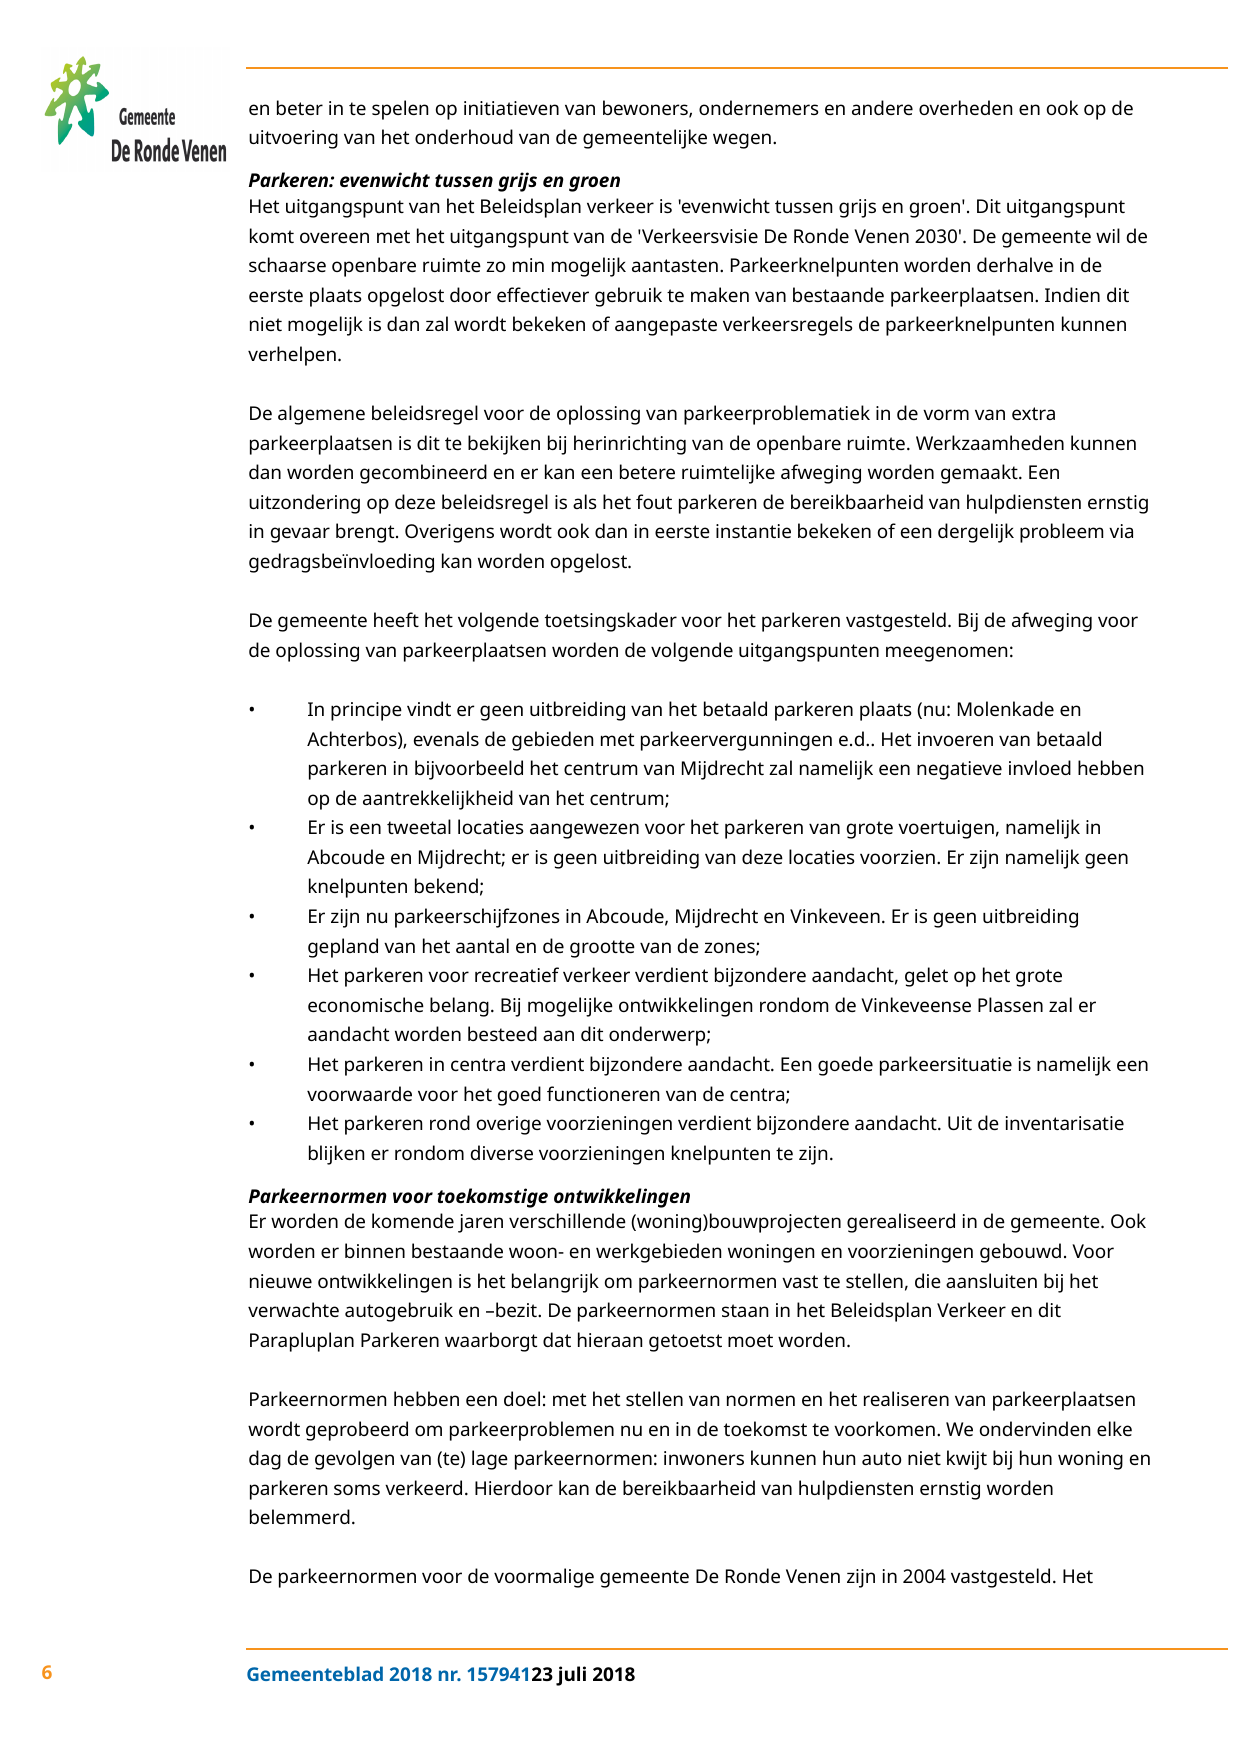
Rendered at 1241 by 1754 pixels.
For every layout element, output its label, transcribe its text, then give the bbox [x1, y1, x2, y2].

picture [41, 47, 231, 172]
list Er zijn nu parkeerschijfzones in Abcoude, Mijdrecht en Vinkeveen. Er is geen uitbreiding gepland van het aantal en de grootte van de zones; [248, 903, 1152, 958]
text Parkeren: evenwicht tussen grijs en groen [248, 167, 1152, 193]
text Parkeernormen hebben een doel: met het stellen van normen en het realiseren van parkeerplaatsen wordt geprobeerd om parkeerproblemen nu en in de toekomst te voorkomen. We ondervinden elke dag de gevolgen van (te) lage parkeernormen: inwoners kunnen hun auto niet kwijt bij hun woning en parkeren soms verkeerd. Hierdoor kan de bereikbaarheid van hulpdiensten ernstig worden belemmerd. [248, 1386, 1152, 1530]
text Het uitgangspunt van het Beleidsplan verkeer is 'evenwicht tussen grijs en groen'. Dit uitgangspunt komt overeen met het uitgangspunt van de 'Verkeersvisie De Ronde Venen 2030'. De gemeente wil de schaarse openbare ruimte zo min mogelijk aantasten. Parkeerknelpunten worden derhalve in de eerste plaats opgelost door effectiever gebruik te maken van bestaande parkeerplaatsen. Indien dit niet mogelijk is dan zal wordt bekeken of aangepaste verkeersregels de parkeerknelpunten kunnen verhelpen. [248, 193, 1152, 367]
list Het parkeren in centra verdient bijzondere aandacht. Een goede parkeersituatie is namelijk een voorwaarde voor het goed functioneren van de centra; [248, 1051, 1152, 1106]
list In principe vindt er geen uitbreiding van het betaald parkeren plaats (nu: Molenkade en Achterbos), evenals de gebieden met parkeervergunningen e.d.. Het invoeren van betaald parkeren in bijvoorbeeld het centrum van Mijdrecht zal namelijk een negatieve invloed hebben op de aantrekkelijkheid van het centrum; [248, 696, 1152, 811]
text en beter in te spelen op initiatieven van bewoners, ondernemers en andere overheden en ook op de uitvoering van het onderhoud van de gemeentelijke wegen. [248, 95, 1152, 150]
text Parkeernormen voor toekomstige ontwikkelingen [248, 1183, 1152, 1209]
text De parkeernormen voor de voormalige gemeente De Ronde Venen zijn in 2004 vastgesteld. Het [248, 1564, 1152, 1589]
list Het parkeren rond overige voorzieningen verdient bijzondere aandacht. Uit de inventarisatie blijken er rondom diverse voorzieningen knelpunten te zijn. [248, 1110, 1152, 1166]
list Het parkeren voor recreatief verkeer verdient bijzondere aandacht, gelet op het grote economische belang. Bij mogelijke ontwikkelingen rondom de Vinkeveense Plassen zal er aandacht worden besteed aan dit onderwerp; [248, 962, 1152, 1047]
text De gemeente heeft het volgende toetsingskader voor het parkeren vastgesteld. Bij de afweging voor de oplossing van parkeerplaatsen worden de volgende uitgangspunten meegenomen: [248, 607, 1152, 663]
list Er is een tweetal locaties aangewezen voor het parkeren van grote voertuigen, namelijk in Abcoude en Mijdrecht; er is geen uitbreiding van deze locaties voorzien. Er zijn namelijk geen knelpunten bekend; [248, 814, 1152, 899]
text Er worden de komende jaren verschillende (woning)bouwprojecten gerealiseerd in de gemeente. Ook worden er binnen bestaande woon- en werkgebieden woningen en voorzieningen gebouwd. Voor nieuwe ontwikkelingen is het belangrijk om parkeernormen vast te stellen, die aansluiten bij het verwachte autogebruik en –bezit. De parkeernormen staan in het Beleidsplan Verkeer en dit Parapluplan Parkeren waarborgt dat hieraan getoetst moet worden. [248, 1209, 1152, 1353]
text De algemene beleidsregel voor de oplossing van parkeerproblematiek in de vorm van extra parkeerplaatsen is dit te bekijken bij herinrichting van de openbare ruimte. Werkzaamheden kunnen dan worden gecombineerd en er kan een betere ruimtelijke afweging worden gemaakt. Een uitzondering op deze beleidsregel is als het fout parkeren de bereikbaarheid van hulpdiensten ernstig in gevaar brengt. Overigens wordt ook dan in eerste instantie bekeken of een dergelijk probleem via gedragsbeïnvloeding kan worden opgelost. [248, 400, 1152, 574]
